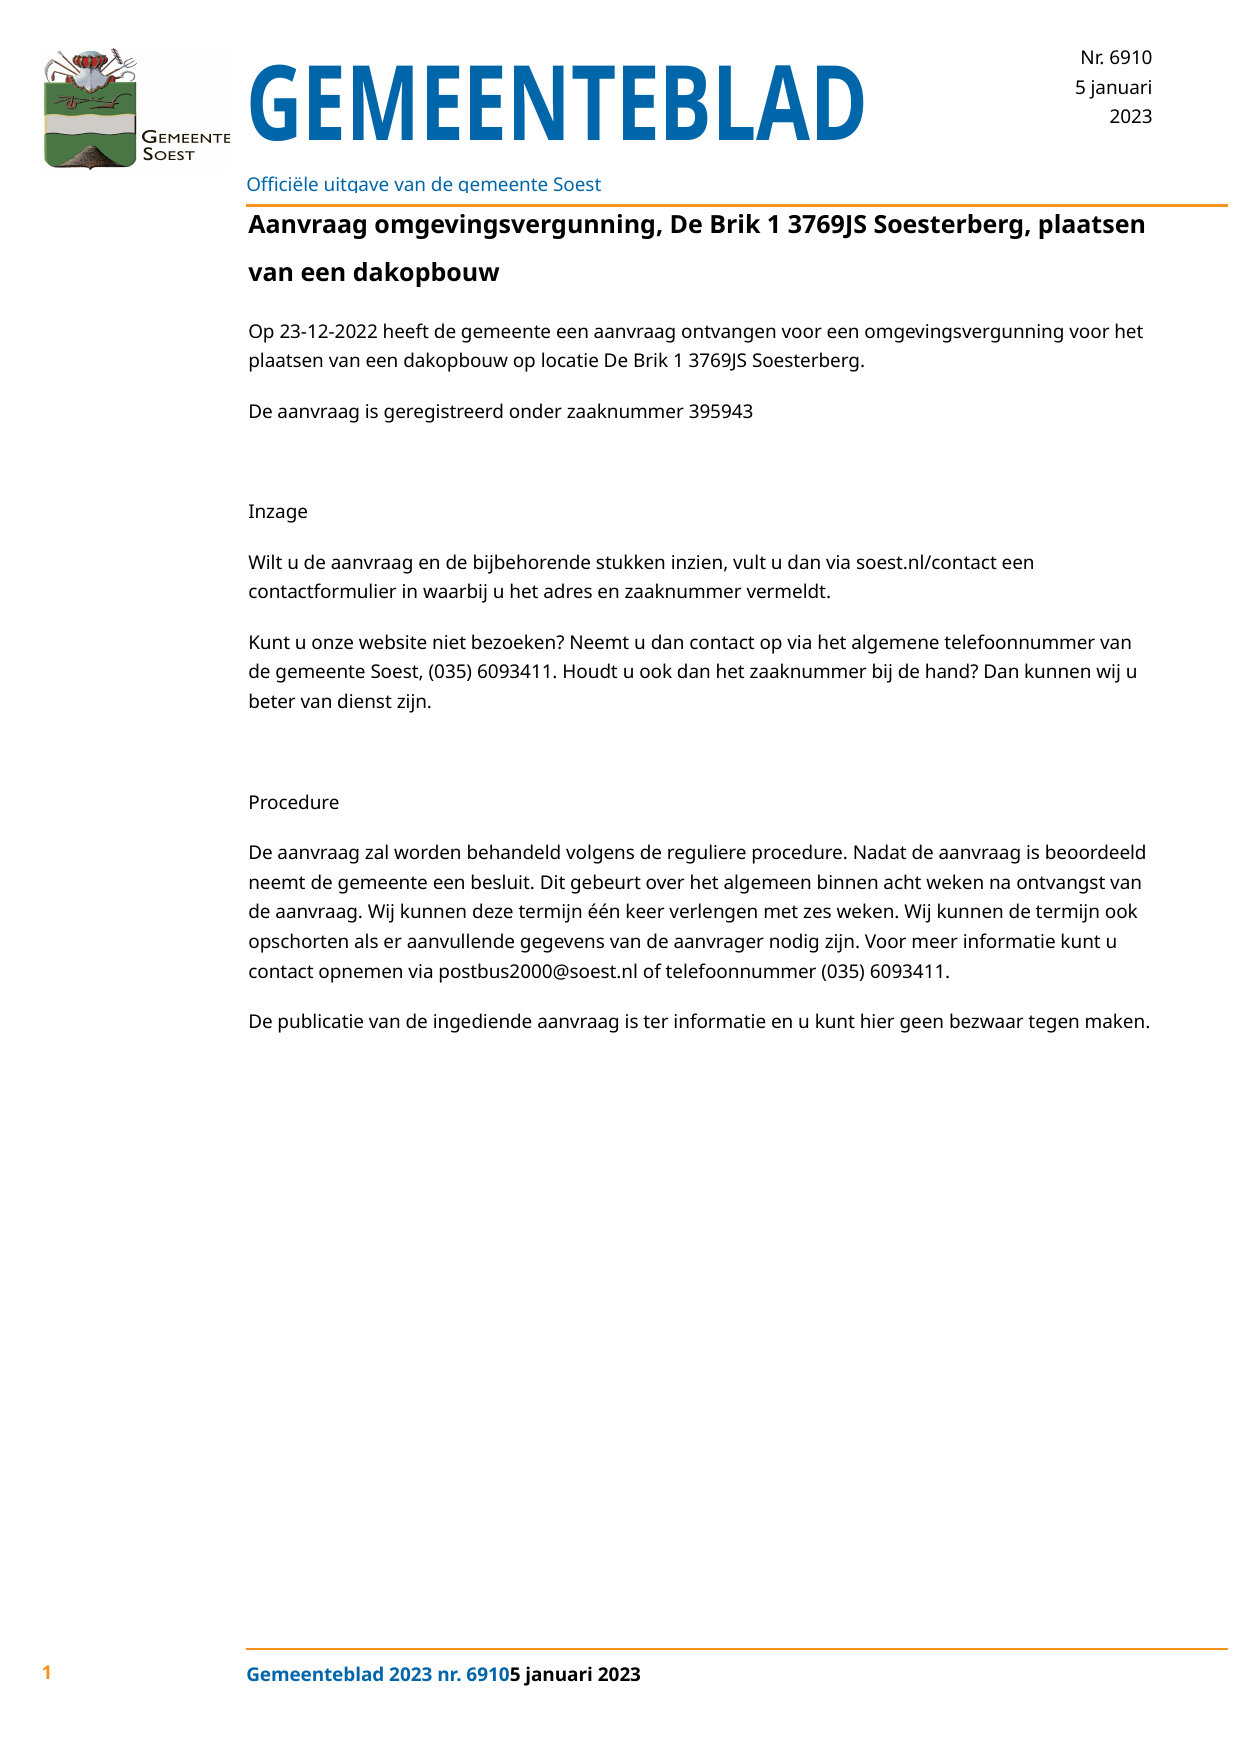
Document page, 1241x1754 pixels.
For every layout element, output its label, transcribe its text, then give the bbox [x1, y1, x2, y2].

text Wilt u de aanvraag en de bijbehorende stukken inzien, vult u dan via soest.nl/contact een contactformulier in waarbij u het adres en zaaknummer vermeldt. [248, 549, 1152, 604]
text Aanvraag omgevingsvergunning, De Brik 1 3769JS Soesterberg, plaatsen van een dakopbouw [248, 207, 1152, 288]
text De aanvraag zal worden behandeld volgens de reguliere procedure. Nadat de aanvraag is beoordeeld neemt de gemeente een besluit. Dit gebeurt over het algemeen binnen acht weken na ontvangst van de aanvraag. Wij kunnen deze termijn één keer verlengen met zes weken. Wij kunnen de termijn ook opschorten als er aanvullende gegevens van de aanvrager nodig zijn. Voor meer informatie kunt u contact opnemen via postbus2000@soest.nl of telefoonnummer (035) 6093411. [248, 839, 1152, 984]
picture [41, 47, 231, 172]
text Procedure [248, 789, 1152, 815]
text Inzage [248, 499, 1152, 524]
text De publicatie van de ingediende aanvraag is ter informatie en u kunt hier geen bezwaar tegen maken. [248, 1008, 1152, 1034]
text Op 23-12-2022 heeft de gemeente een aanvraag ontvangen voor een omgevingsvergunning voor het plaatsen van een dakopbouw op locatie De Brik 1 3769JS Soesterberg. [248, 318, 1152, 373]
text Kunt u onze website niet bezoeken? Neemt u dan contact op via het algemene telefoonnummer van de gemeente Soest, (035) 6093411. Houdt u ook dan het zaaknummer bij de hand? Dan kunnen wij u beter van dienst zijn. [248, 629, 1152, 714]
text De aanvraag is geregistreerd onder zaaknummer 395943 [248, 398, 1152, 424]
